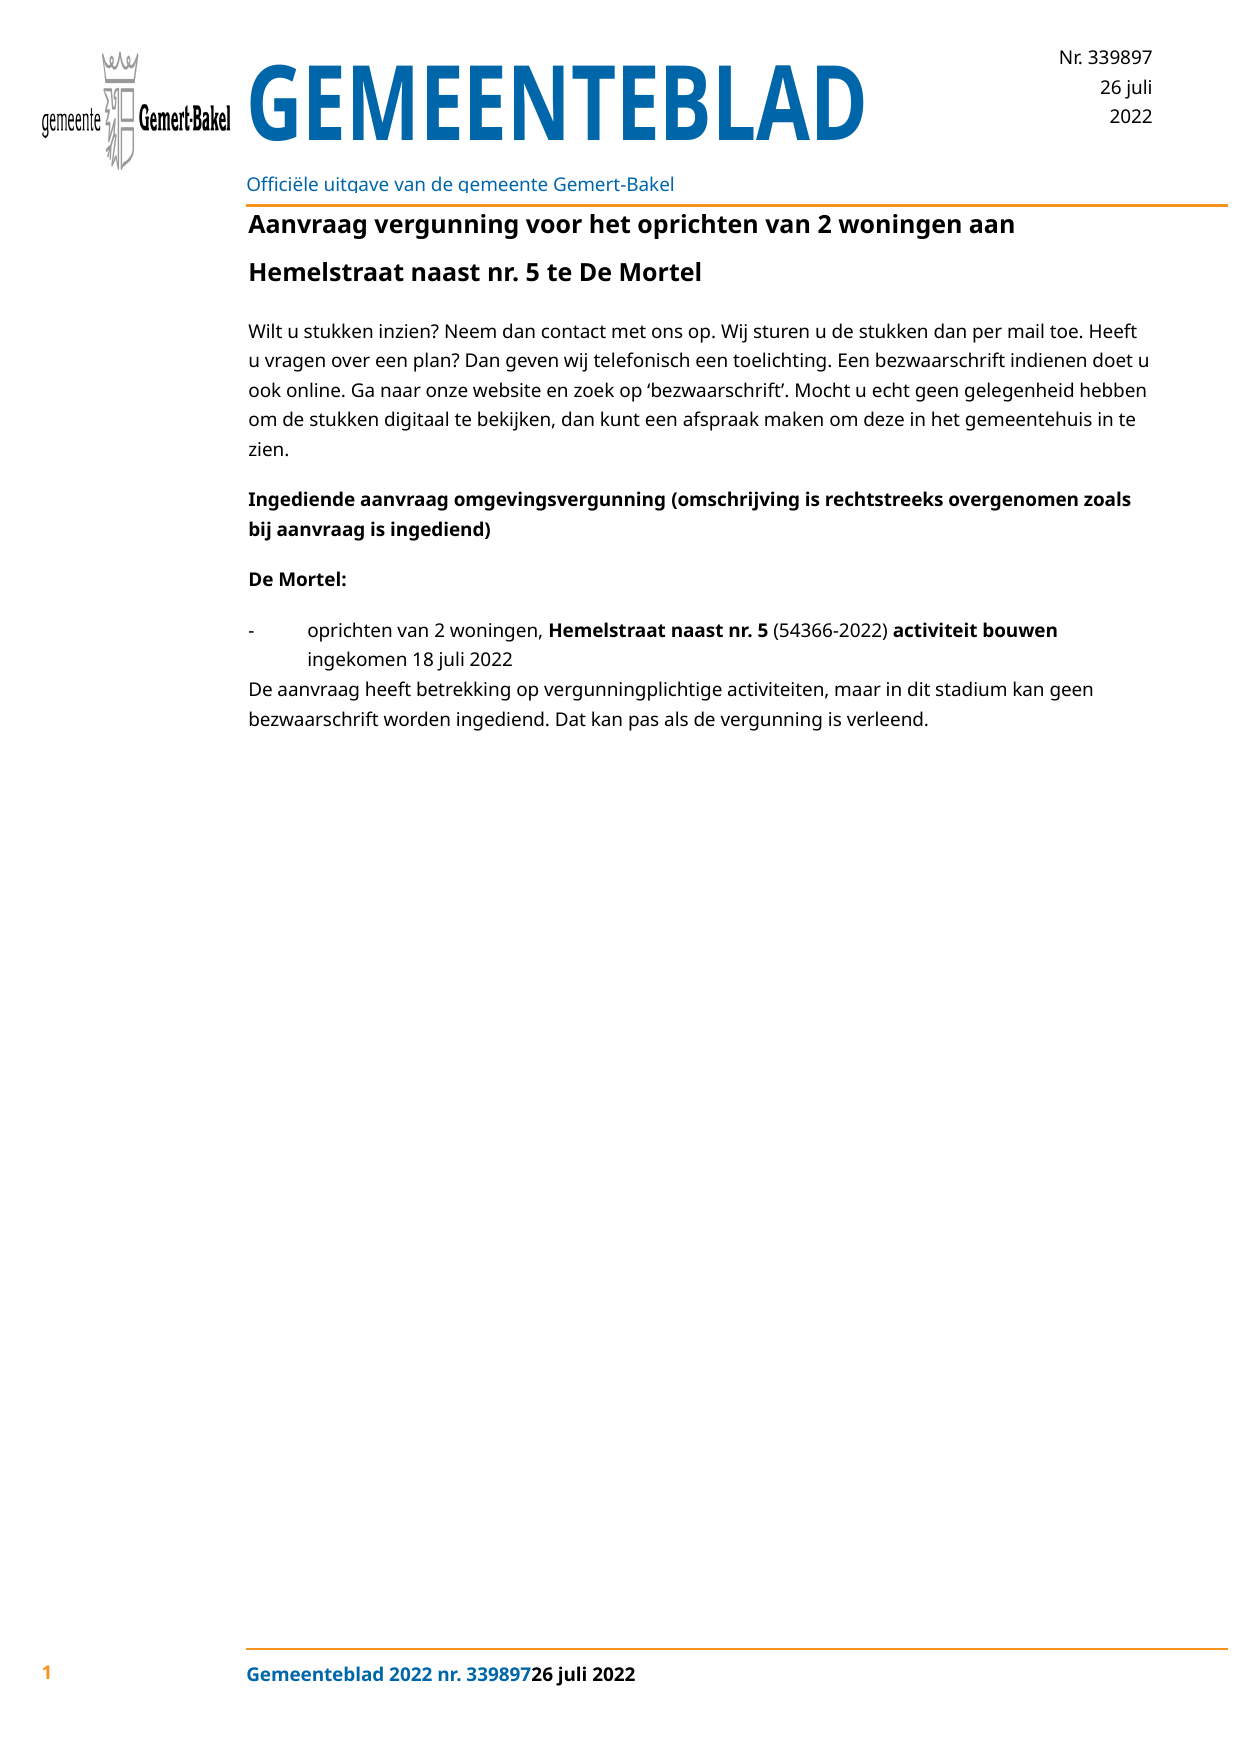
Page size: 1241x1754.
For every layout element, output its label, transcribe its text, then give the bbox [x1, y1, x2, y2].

text De Mortel: [248, 567, 1152, 592]
picture [41, 47, 231, 172]
text De aanvraag heeft betrekking op vergunningplichtige activiteiten, maar in dit stadium kan geen bezwaarschrift worden ingediend. Dat kan pas als de vergunning is verleend. [248, 676, 1152, 732]
text Aanvraag vergunning voor het oprichten van 2 woningen aan Hemelstraat naast nr. 5 te De Mortel [248, 207, 1152, 288]
text Wilt u stukken inzien? Neem dan contact met ons op. Wij sturen u de stukken dan per mail toe. Heeft u vragen over een plan? Dan geven wij telefonisch een toelichting. Een bezwaarschrift indienen doet u ook online. Ga naar onze website en zoek op ‘bezwaarschrift’. Mocht u echt geen gelegenheid hebben om de stukken digitaal te bekijken, dan kunt een afspraak maken om deze in het gemeentehuis in te zien. [248, 318, 1152, 462]
list oprichten van 2 woningen, Hemelstraat naast nr. 5 (54366-2022) activiteit bouwen ingekomen 18 juli 2022 [248, 617, 1152, 672]
text Ingediende aanvraag omgevingsvergunning (omschrijving is rechtstreeks overgenomen zoals bij aanvraag is ingediend) [248, 487, 1152, 542]
